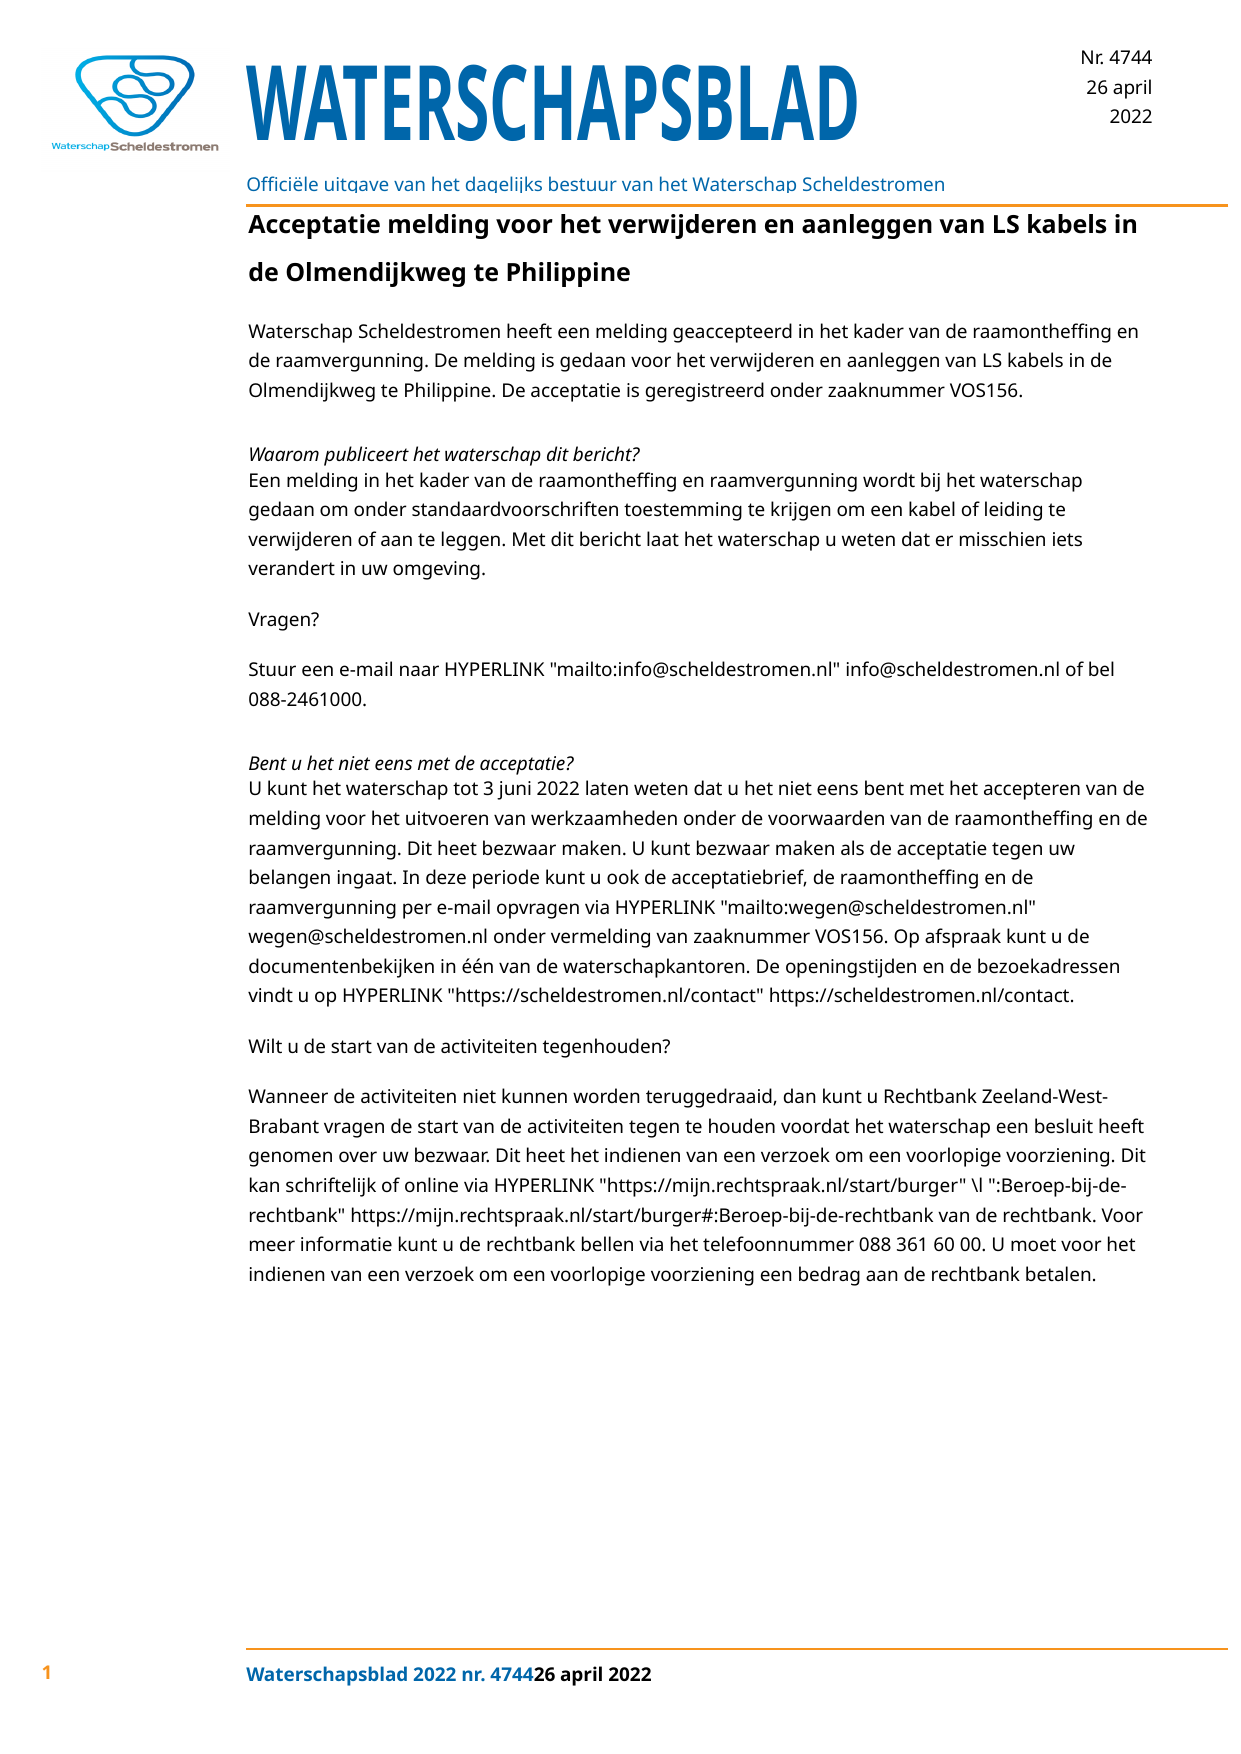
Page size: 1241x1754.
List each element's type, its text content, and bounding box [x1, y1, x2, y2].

text Vragen? [248, 606, 1152, 632]
text Een melding in het kader van de raamontheffing en raamvergunning wordt bij het waterschap gedaan om onder standaardvoorschriften toestemming te krijgen om een kabel of leiding te verwijderen of aan te leggen. Met dit bericht laat het waterschap u weten dat er misschien iets verandert in uw omgeving. [248, 467, 1152, 581]
text U kunt het waterschap tot 3 juni 2022 laten weten dat u het niet eens bent met het accepteren van de melding voor het uitvoeren van werkzaamheden onder de voorwaarden van de raamontheffing en de raamvergunning. Dit heet bezwaar maken. U kunt bezwaar maken als de acceptatie tegen uw belangen ingaat. In deze periode kunt u ook de acceptatiebrief, de raamontheffing en de raamvergunning per e-mail opvragen via HYPERLINK "mailto:wegen@scheldestromen.nl" wegen@scheldestromen.nl onder vermelding van zaaknummer VOS156. Op afspraak kunt u de documentenbekijken in één van de waterschapkantoren. De openingstijden en de bezoekadressen vindt u op HYPERLINK "https://scheldestromen.nl/contact" https://scheldestromen.nl/contact. [248, 776, 1152, 1008]
text Acceptatie melding voor het verwijderen en aanleggen van LS kabels in de Olmendijkweg te Philippine [248, 207, 1152, 288]
text Waarom publiceert het waterschap dit bericht? [248, 441, 1152, 467]
text Stuur een e-mail naar HYPERLINK "mailto:info@scheldestromen.nl" info@scheldestromen.nl of bel 088-2461000. [248, 656, 1152, 712]
text Wanneer de activiteiten niet kunnen worden teruggedraaid, dan kunt u Rechtbank Zeeland-West-Brabant vragen de start van de activiteiten tegen te houden voordat het waterschap een besluit heeft genomen over uw bezwaar. Dit heet het indienen van een verzoek om een voorlopige voorziening. Dit kan schriftelijk of online via HYPERLINK "https://mijn.rechtspraak.nl/start/burger" \l ":Beroep-bij-de-rechtbank" https://mijn.rechtspraak.nl/start/burger#:Beroep-bij-de-rechtbank van de rechtbank. Voor meer informatie kunt u de rechtbank bellen via het telefoonnummer 088 361 60 00. U moet voor het indienen van een verzoek om een voorlopige voorziening een bedrag aan de rechtbank betalen. [248, 1083, 1152, 1287]
text Wilt u de start van de activiteiten tegenhouden? [248, 1033, 1152, 1059]
text Bent u het niet eens met de acceptatie? [248, 750, 1152, 776]
text Waterschap Scheldestromen heeft een melding geaccepteerd in het kader van de raamontheffing en de raamvergunning. De melding is gedaan voor het verwijderen en aanleggen van LS kabels in de Olmendijkweg te Philippine. De acceptatie is geregistreerd onder zaaknummer VOS156. [248, 318, 1152, 403]
picture [41, 47, 231, 172]
